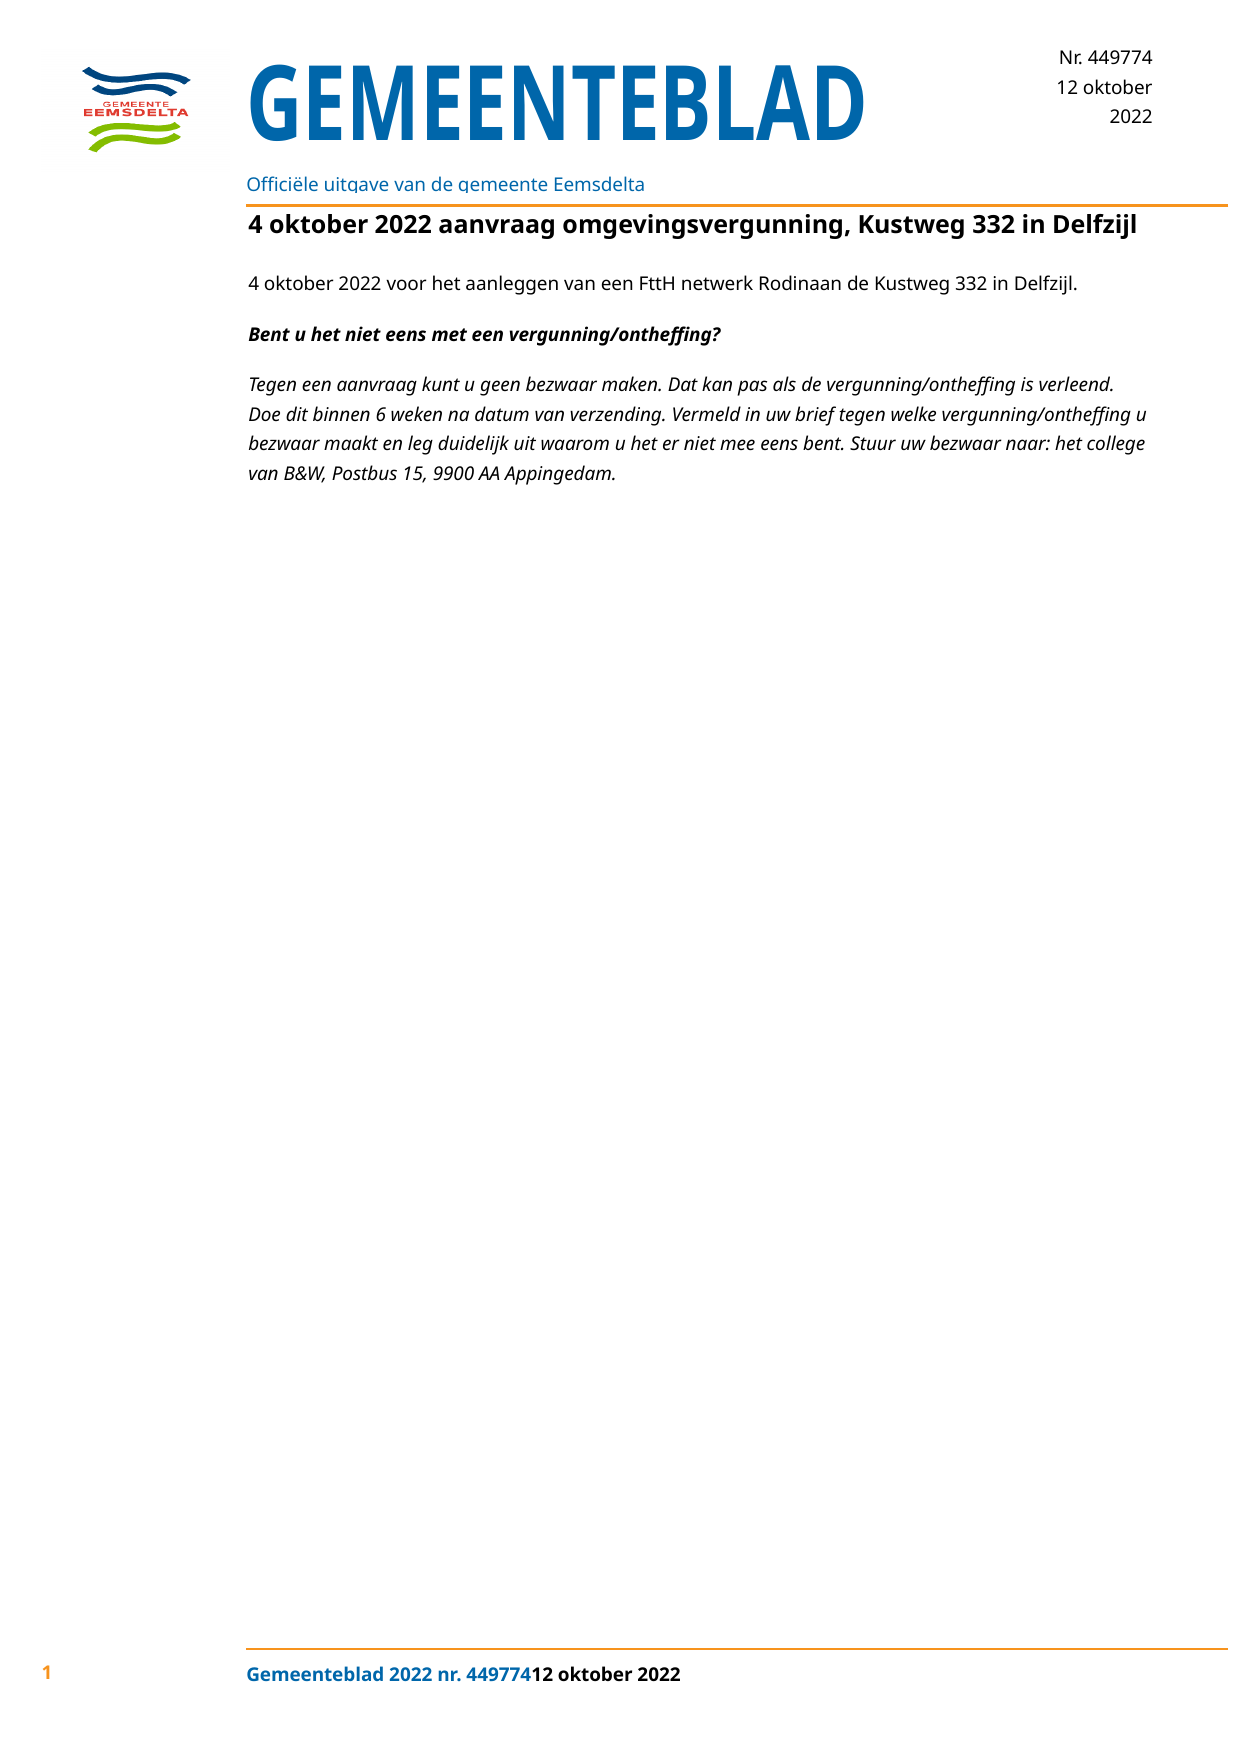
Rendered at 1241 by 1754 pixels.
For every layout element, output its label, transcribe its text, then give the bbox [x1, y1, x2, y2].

text 4 oktober 2022 voor het aanleggen van een FttH netwerk Rodinaan de Kustweg 332 in Delfzijl. [248, 270, 1152, 296]
text Tegen een aanvraag kunt u geen bezwaar maken. Dat kan pas als de vergunning/ontheffing is verleend. Doe dit binnen 6 weken na datum van verzending. Vermeld in uw brief tegen welke vergunning/ontheffing u bezwaar maakt en leg duidelijk uit waarom u het er niet mee eens bent. Stuur uw bezwaar naar: het college van B&W, Postbus 15, 9900 AA Appingedam. [248, 371, 1152, 486]
picture [41, 47, 231, 172]
text 4 oktober 2022 aanvraag omgevingsvergunning, Kustweg 332 in Delfzijl [248, 207, 1152, 241]
text Bent u het niet eens met een vergunning/ontheffing? [248, 321, 1152, 346]
